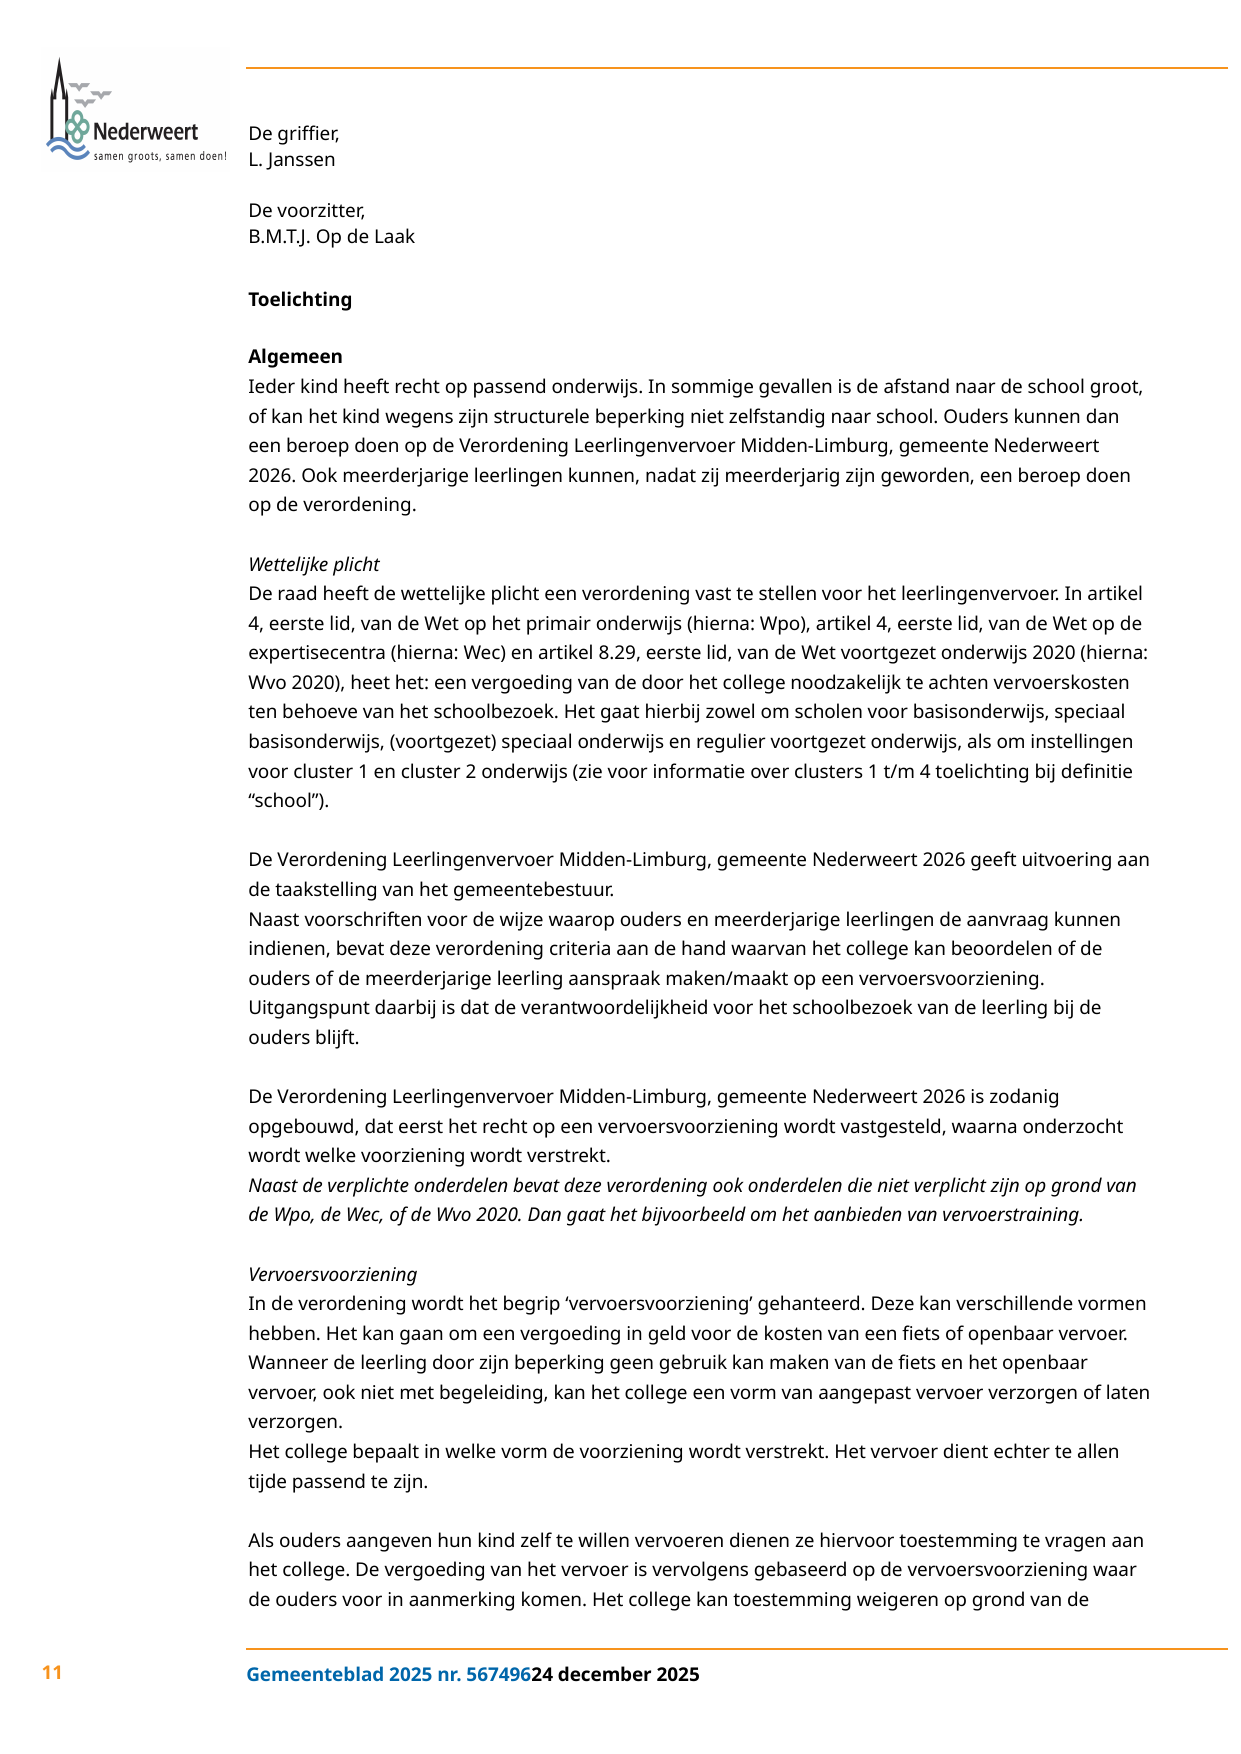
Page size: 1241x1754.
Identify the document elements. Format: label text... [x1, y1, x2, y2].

text L. Janssen [248, 146, 1152, 172]
text In de verordening wordt het begrip ‘vervoersvoorziening’ gehanteerd. Deze kan verschillende vormen hebben. Het kan gaan om een vergoeding in geld voor de kosten van een fiets of openbaar vervoer. Wanneer de leerling door zijn beperking geen gebruik kan maken van de fiets en het openbaar vervoer, ook niet met begeleiding, kan het college een vorm van aangepast vervoer verzorgen of laten verzorgen. [248, 1290, 1152, 1434]
text De voorzitter, [248, 198, 1152, 223]
text Ieder kind heeft recht op passend onderwijs. In sommige gevallen is de afstand naar de school groot, of kan het kind wegens zijn structurele beperking niet zelfstandig naar school. Ouders kunnen dan een beroep doen op de Verordening Leerlingenvervoer Midden-Limburg, gemeente Nederweert 2026. Ook meerderjarige leerlingen kunnen, nadat zij meerderjarig zijn geworden, een beroep doen op de verordening. [248, 373, 1152, 517]
text Algemeen [248, 344, 1152, 369]
text Toelichting [248, 275, 1152, 314]
text Vervoersvoorziening [248, 1261, 1152, 1287]
text Naast voorschriften voor de wijze waarop ouders en meerderjarige leerlingen de aanvraag kunnen indienen, bevat deze verordening criteria aan de hand waarvan het college kan beoordelen of de ouders of de meerderjarige leerling aanspraak maken/maakt op een vervoersvoorziening. Uitgangspunt daarbij is dat de verantwoordelijkheid voor het schoolbezoek van de leerling bij de ouders blijft. [248, 906, 1152, 1050]
text Naast de verplichte onderdelen bevat deze verordening ook onderdelen die niet verplicht zijn op grond van de Wpo, de Wec, of de Wvo 2020. Dan gaat het bijvoorbeeld om het aanbieden van vervoerstraining. [248, 1172, 1152, 1227]
text Wettelijke plicht [248, 551, 1152, 577]
text Als ouders aangeven hun kind zelf te willen vervoeren dienen ze hiervoor toestemming te vragen aan het college. De vergoeding van het vervoer is vervolgens gebaseerd op de vervoersvoorziening waar de ouders voor in aanmerking komen. Het college kan toestemming weigeren op grond van de [248, 1527, 1152, 1612]
text De Verordening Leerlingenvervoer Midden-Limburg, gemeente Nederweert 2026 is zodanig opgebouwd, dat eerst het recht op een vervoersvoorziening wordt vastgesteld, waarna onderzocht wordt welke voorziening wordt verstrekt. [248, 1083, 1152, 1168]
text Het college bepaalt in welke vorm de voorziening wordt verstrekt. Het vervoer dient echter te allen tijde passend te zijn. [248, 1438, 1152, 1494]
text De raad heeft de wettelijke plicht een verordening vast te stellen voor het leerlingenvervoer. In artikel 4, eerste lid, van de Wet op het primair onderwijs (hierna: Wpo), artikel 4, eerste lid, van de Wet op de expertisecentra (hierna: Wec) en artikel 8.29, eerste lid, van de Wet voortgezet onderwijs 2020 (hierna: Wvo 2020), heet het: een vergoeding van de door het college noodzakelijk te achten vervoerskosten ten behoeve van het schoolbezoek. Het gaat hierbij zowel om scholen voor basisonderwijs, speciaal basisonderwijs, (voortgezet) speciaal onderwijs en regulier voortgezet onderwijs, als om instellingen voor cluster 1 en cluster 2 onderwijs (zie voor informatie over clusters 1 t/m 4 toelichting bij definitie “school”). [248, 580, 1152, 813]
text De griffier, [248, 121, 1152, 146]
text De Verordening Leerlingenvervoer Midden-Limburg, gemeente Nederweert 2026 geeft uitvoering aan de taakstelling van het gemeentebestuur. [248, 847, 1152, 902]
picture [41, 47, 231, 172]
text B.M.T.J. Op de Laak [248, 223, 1152, 249]
